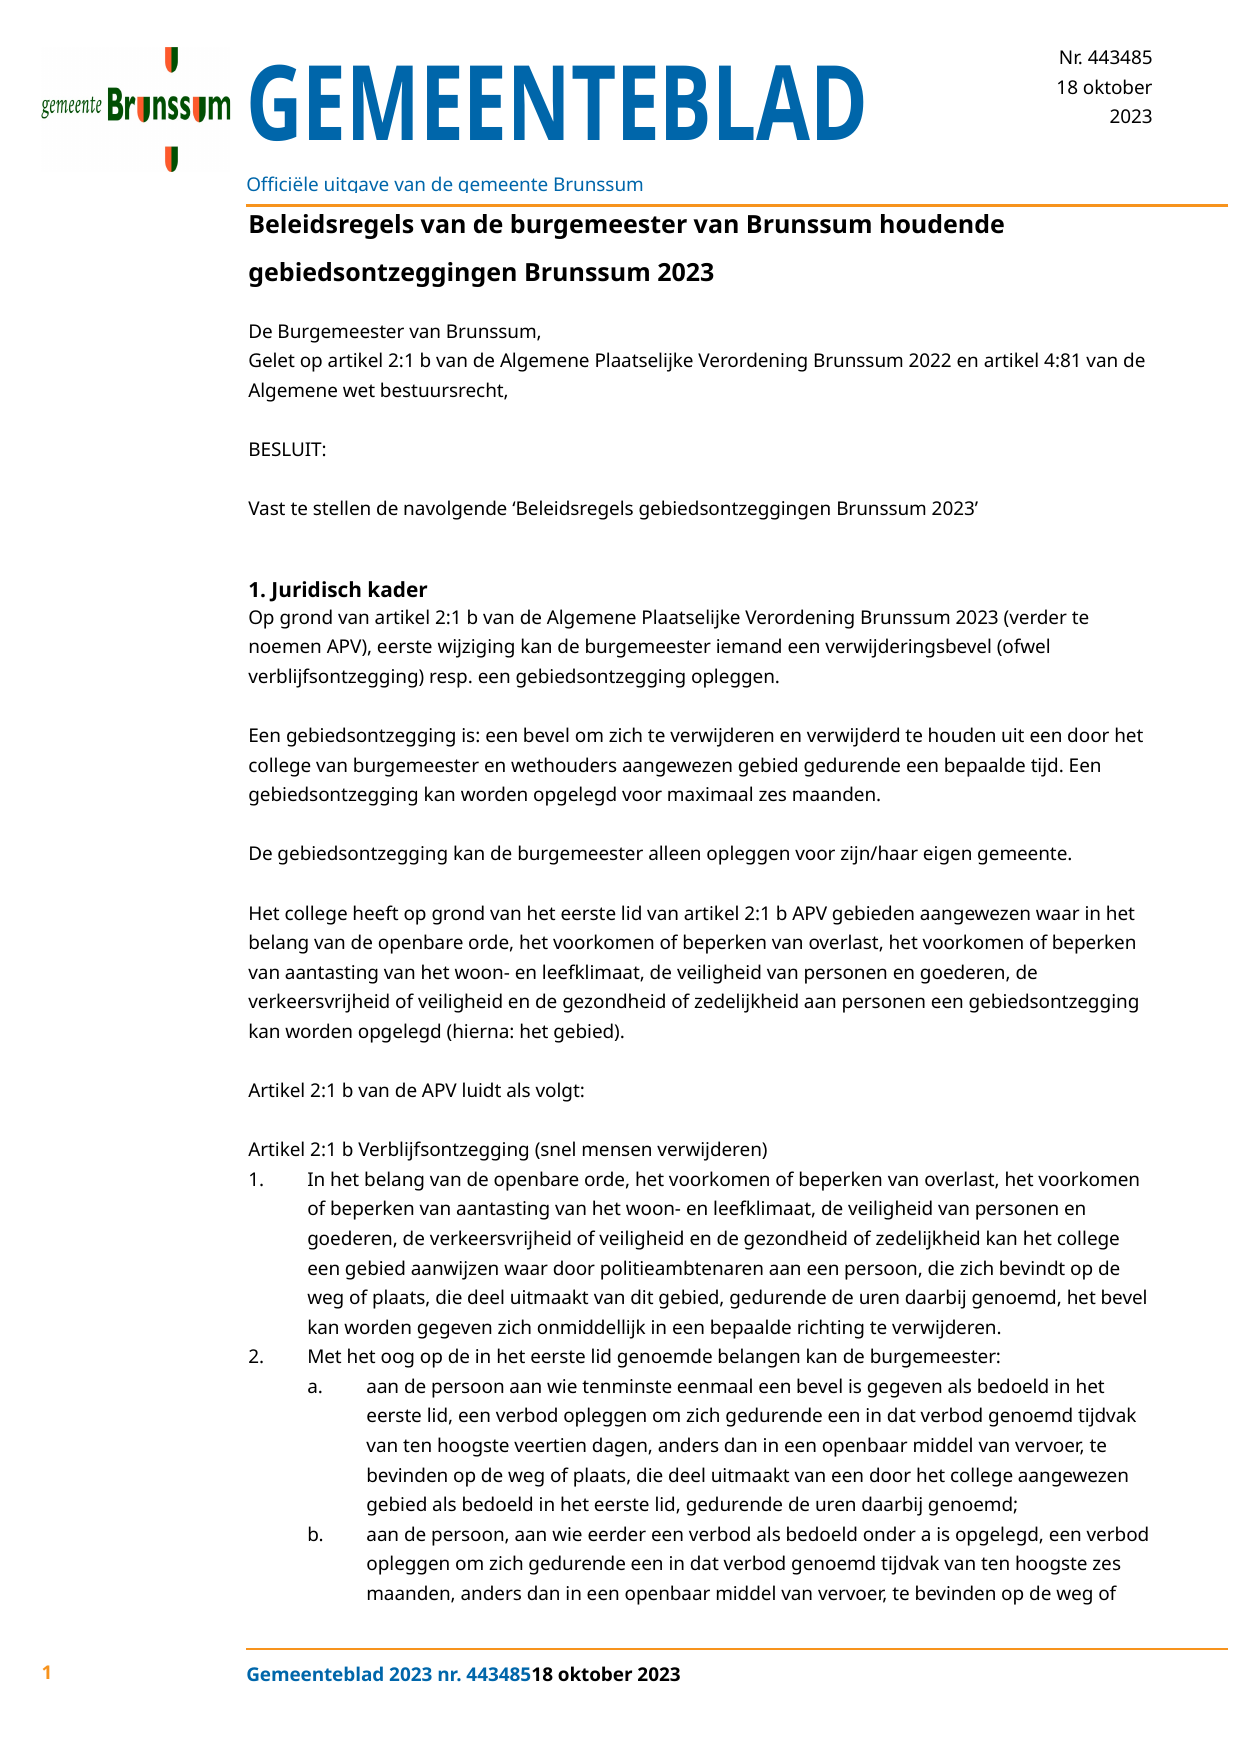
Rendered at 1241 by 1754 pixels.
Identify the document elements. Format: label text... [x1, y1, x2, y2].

text 1. Juridisch kader [248, 575, 1152, 604]
list Met het oog op de in het eerste lid genoemde belangen kan de burgemeester: [248, 1343, 1152, 1369]
text Beleidsregels van de burgemeester van Brunssum houdende gebiedsontzeggingen Brunssum 2023 [248, 207, 1152, 288]
text BESLUIT: [248, 436, 1152, 462]
text De Burgemeester van Brunssum, [248, 318, 1152, 344]
list In het belang van de openbare orde, het voorkomen of beperken van overlast, het voorkomen of beperken van aantasting van het woon- en leefklimaat, de veiligheid van personen en goederen, de verkeersvrijheid of veiligheid en de gezondheid of zedelijkheid kan het college een gebied aanwijzen waar door politieambtenaren aan een persoon, die zich bevindt op de weg of plaats, die deel uitmaakt van dit gebied, gedurende de uren daarbij genoemd, het bevel kan worden gegeven zich onmiddellijk in een bepaalde richting te verwijderen. [248, 1166, 1152, 1339]
text Artikel 2:1 b van de APV luidt als volgt: [248, 1077, 1152, 1103]
list aan de persoon aan wie tenminste eenmaal een bevel is gegeven als bedoeld in het eerste lid, een verbod opleggen om zich gedurende een in dat verbod genoemd tijdvak van ten hoogste veertien dagen, anders dan in een openbaar middel van vervoer, te bevinden op de weg of plaats, die deel uitmaakt van een door het college aangewezen gebied als bedoeld in het eerste lid, gedurende de uren daarbij genoemd; [307, 1373, 1152, 1517]
list aan de persoon, aan wie eerder een verbod als bedoeld onder a is opgelegd, een verbod opleggen om zich gedurende een in dat verbod genoemd tijdvak van ten hoogste zes maanden, anders dan in een openbaar middel van vervoer, te bevinden op de weg of [307, 1521, 1152, 1606]
text Artikel 2:1 b Verblijfsontzegging (snel mensen verwijderen) [248, 1136, 1152, 1162]
text De gebiedsontzegging kan de burgemeester alleen opleggen voor zijn/haar eigen gemeente. [248, 841, 1152, 866]
text Vast te stellen de navolgende ‘Beleidsregels gebiedsontzeggingen Brunssum 2023’ [248, 495, 1152, 521]
text Een gebiedsontzegging is: een bevel om zich te verwijderen en verwijderd te houden uit een door het college van burgemeester en wethouders aangewezen gebied gedurende een bepaalde tijd. Een gebiedsontzegging kan worden opgelegd voor maximaal zes maanden. [248, 722, 1152, 807]
text Het college heeft op grond van het eerste lid van artikel 2:1 b APV gebieden aangewezen waar in het belang van de openbare orde, het voorkomen of beperken van overlast, het voorkomen of beperken van aantasting van het woon- en leefklimaat, de veiligheid van personen en goederen, de verkeersvrijheid of veiligheid en de gezondheid of zedelijkheid aan personen een gebiedsontzegging kan worden opgelegd (hierna: het gebied). [248, 900, 1152, 1044]
text Op grond van artikel 2:1 b van de Algemene Plaatselijke Verordening Brunssum 2023 (verder te noemen APV), eerste wijziging kan de burgemeester iemand een verwijderingsbevel (ofwel verblijfsontzegging) resp. een gebiedsontzegging opleggen. [248, 604, 1152, 689]
text Gelet op artikel 2:1 b van de Algemene Plaatselijke Verordening Brunssum 2022 en artikel 4:81 van de Algemene wet bestuursrecht, [248, 347, 1152, 403]
picture [41, 47, 231, 172]
